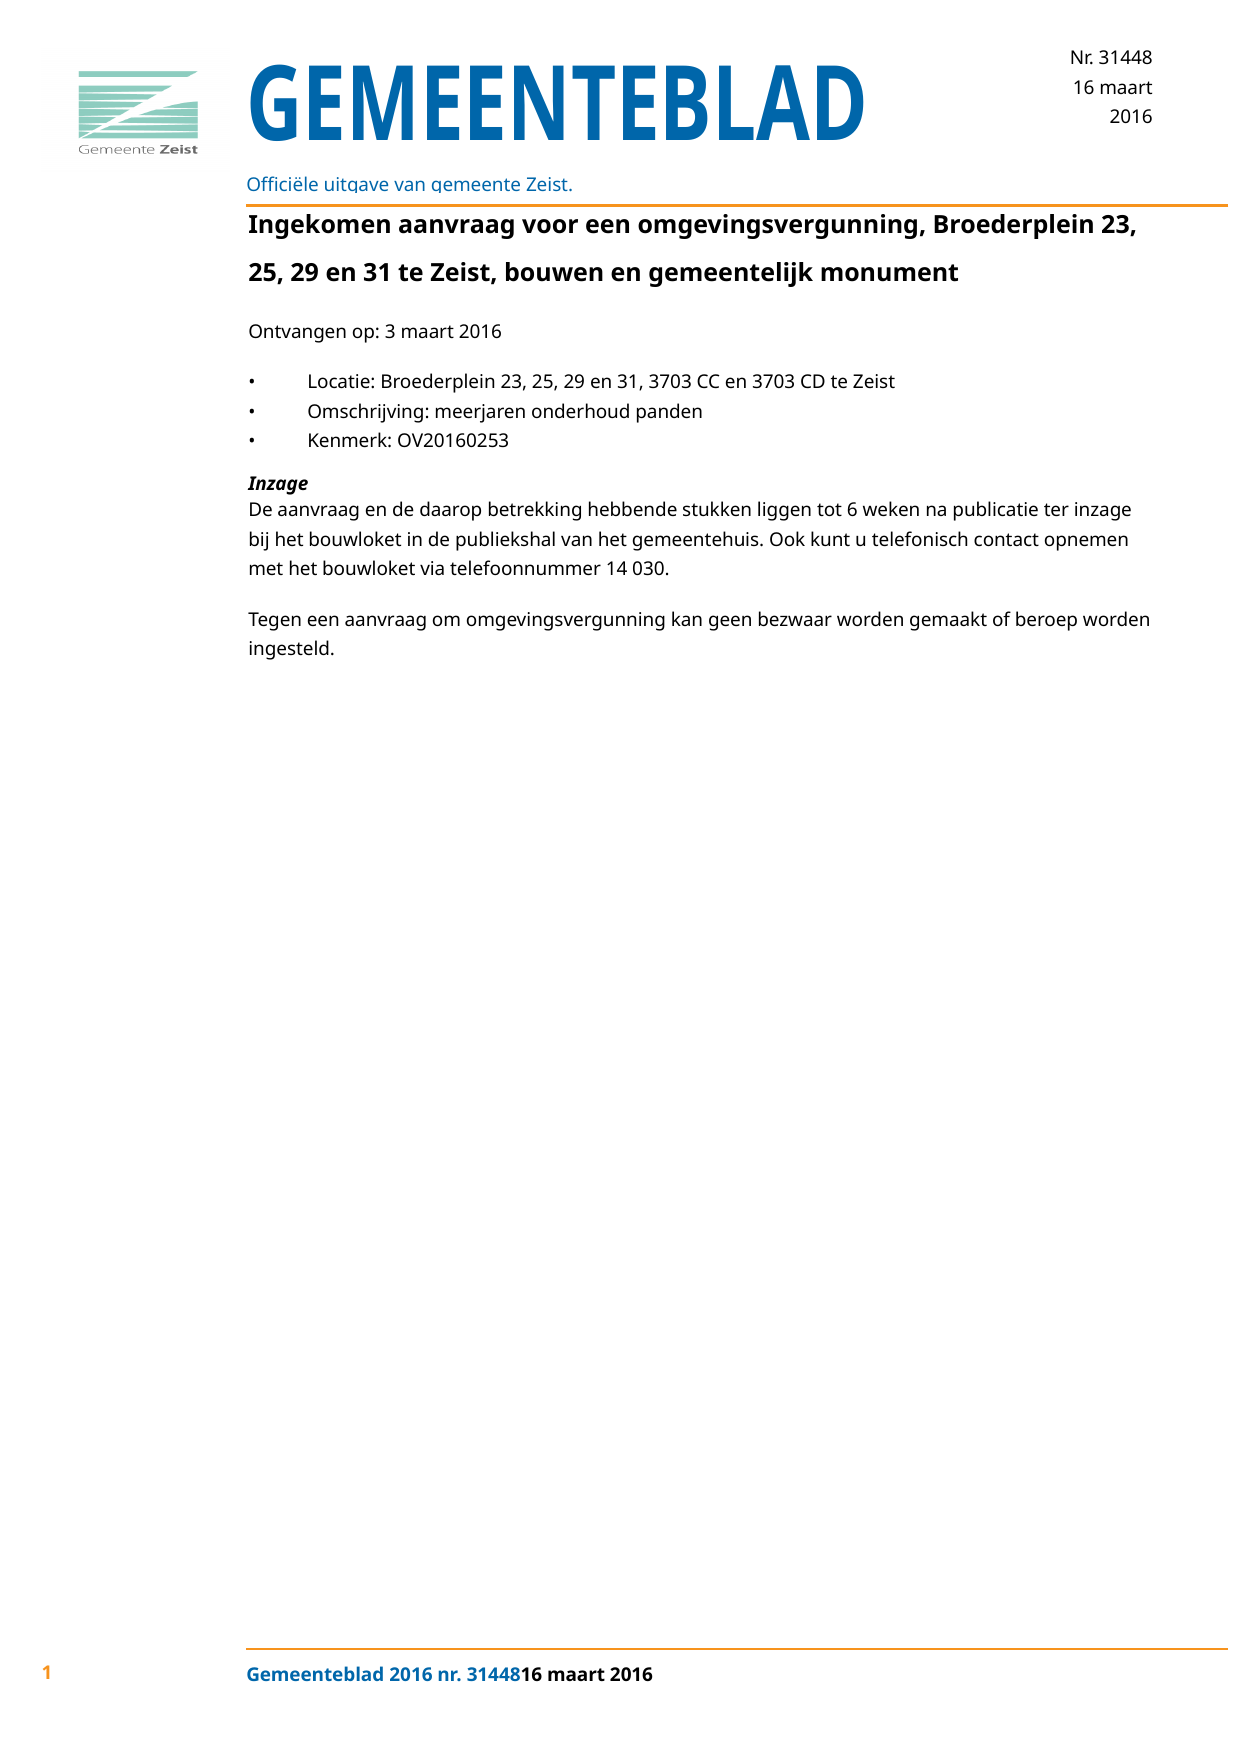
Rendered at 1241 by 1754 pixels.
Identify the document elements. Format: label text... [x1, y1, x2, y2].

text De aanvraag en de daarop betrekking hebbende stukken liggen tot 6 weken na publicatie ter inzage bij het bouwloket in de publiekshal van het gemeentehuis. Ook kunt u telefonisch contact opnemen met het bouwloket via telefoonnummer 14 030. [248, 496, 1152, 581]
text Ingekomen aanvraag voor een omgevingsvergunning, Broederplein 23, 25, 29 en 31 te Zeist, bouwen en gemeentelijk monument [248, 207, 1152, 288]
list Omschrijving: meerjaren onderhoud panden [248, 398, 1152, 424]
list Kenmerk: OV20160253 [248, 427, 1152, 453]
list Locatie: Broederplein 23, 25, 29 en 31, 3703 CC en 3703 CD te Zeist [248, 368, 1152, 394]
text Inzage [248, 471, 1152, 496]
text Tegen een aanvraag om omgevingsvergunning kan geen bezwaar worden gemaakt of beroep worden ingesteld. [248, 606, 1152, 661]
text Ontvangen op: 3 maart 2016 [248, 318, 1152, 344]
picture [41, 47, 231, 172]
